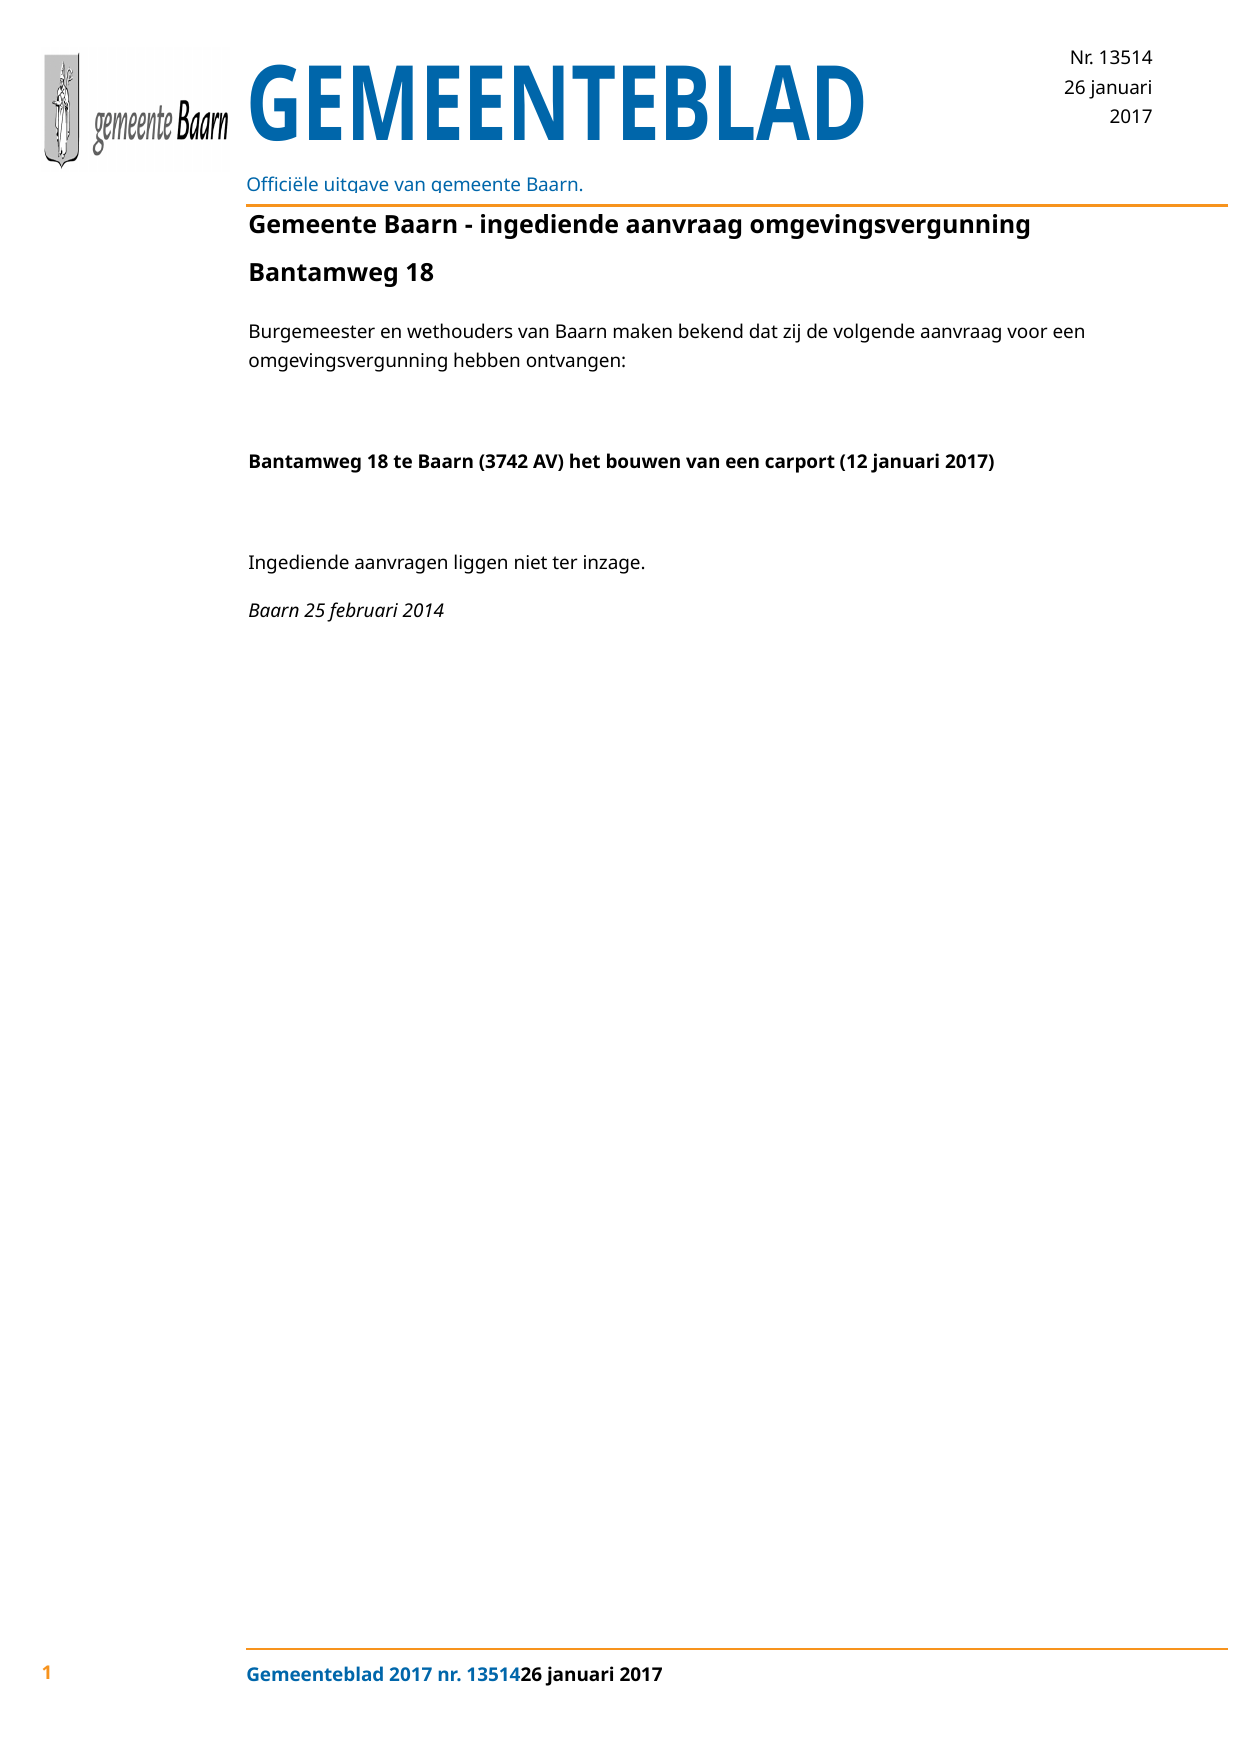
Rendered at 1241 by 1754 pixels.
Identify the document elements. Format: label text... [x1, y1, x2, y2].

text Ingediende aanvragen liggen niet ter inzage. [248, 549, 1152, 575]
picture [41, 47, 231, 172]
text Bantamweg 18 te Baarn (3742 AV) het bouwen van een carport (12 januari 2017) [248, 448, 1152, 474]
text Baarn 25 februari 2014 [248, 597, 1152, 623]
text Gemeente Baarn - ingediende aanvraag omgevingsvergunning Bantamweg 18 [248, 207, 1152, 288]
text Burgemeester en wethouders van Baarn maken bekend dat zij de volgende aanvraag voor een omgevingsvergunning hebben ontvangen: [248, 318, 1152, 373]
